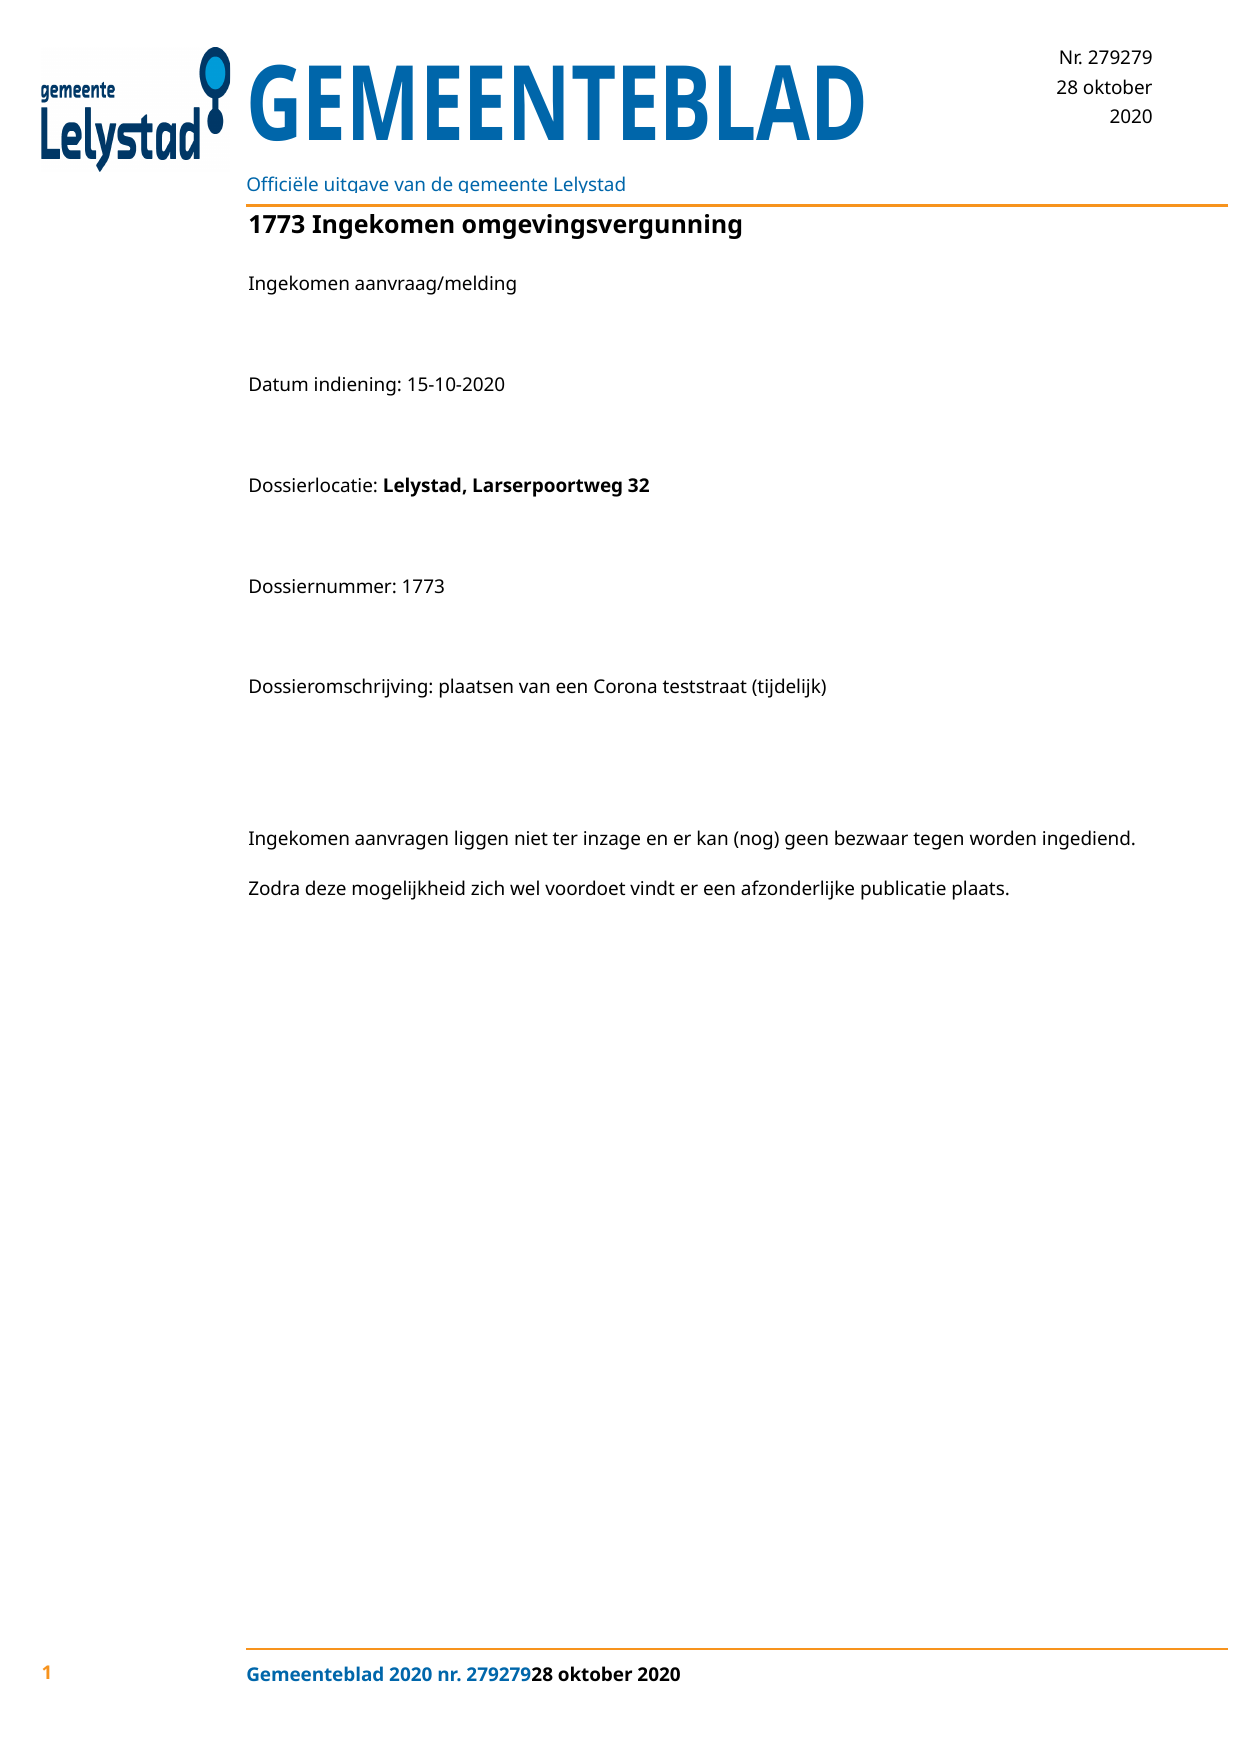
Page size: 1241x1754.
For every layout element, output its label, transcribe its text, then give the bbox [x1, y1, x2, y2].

text Dossierlocatie: Lelystad, Larserpoortweg 32 [248, 472, 1152, 498]
text Dossiernummer: 1773 [248, 573, 1152, 598]
text Ingekomen aanvragen liggen niet ter inzage en er kan (nog) geen bezwaar tegen worden ingediend. [248, 825, 1152, 851]
text Datum indiening: 15-10-2020 [248, 371, 1152, 397]
text Zodra deze mogelijkheid zich wel voordoet vindt er een afzonderlijke publicatie plaats. [248, 875, 1152, 901]
picture [41, 47, 231, 172]
text Dossieromschrijving: plaatsen van een Corona teststraat (tijdelijk) [248, 674, 1152, 699]
text Ingekomen aanvraag/melding [248, 270, 1152, 296]
text 1773 Ingekomen omgevingsvergunning [248, 207, 1152, 241]
